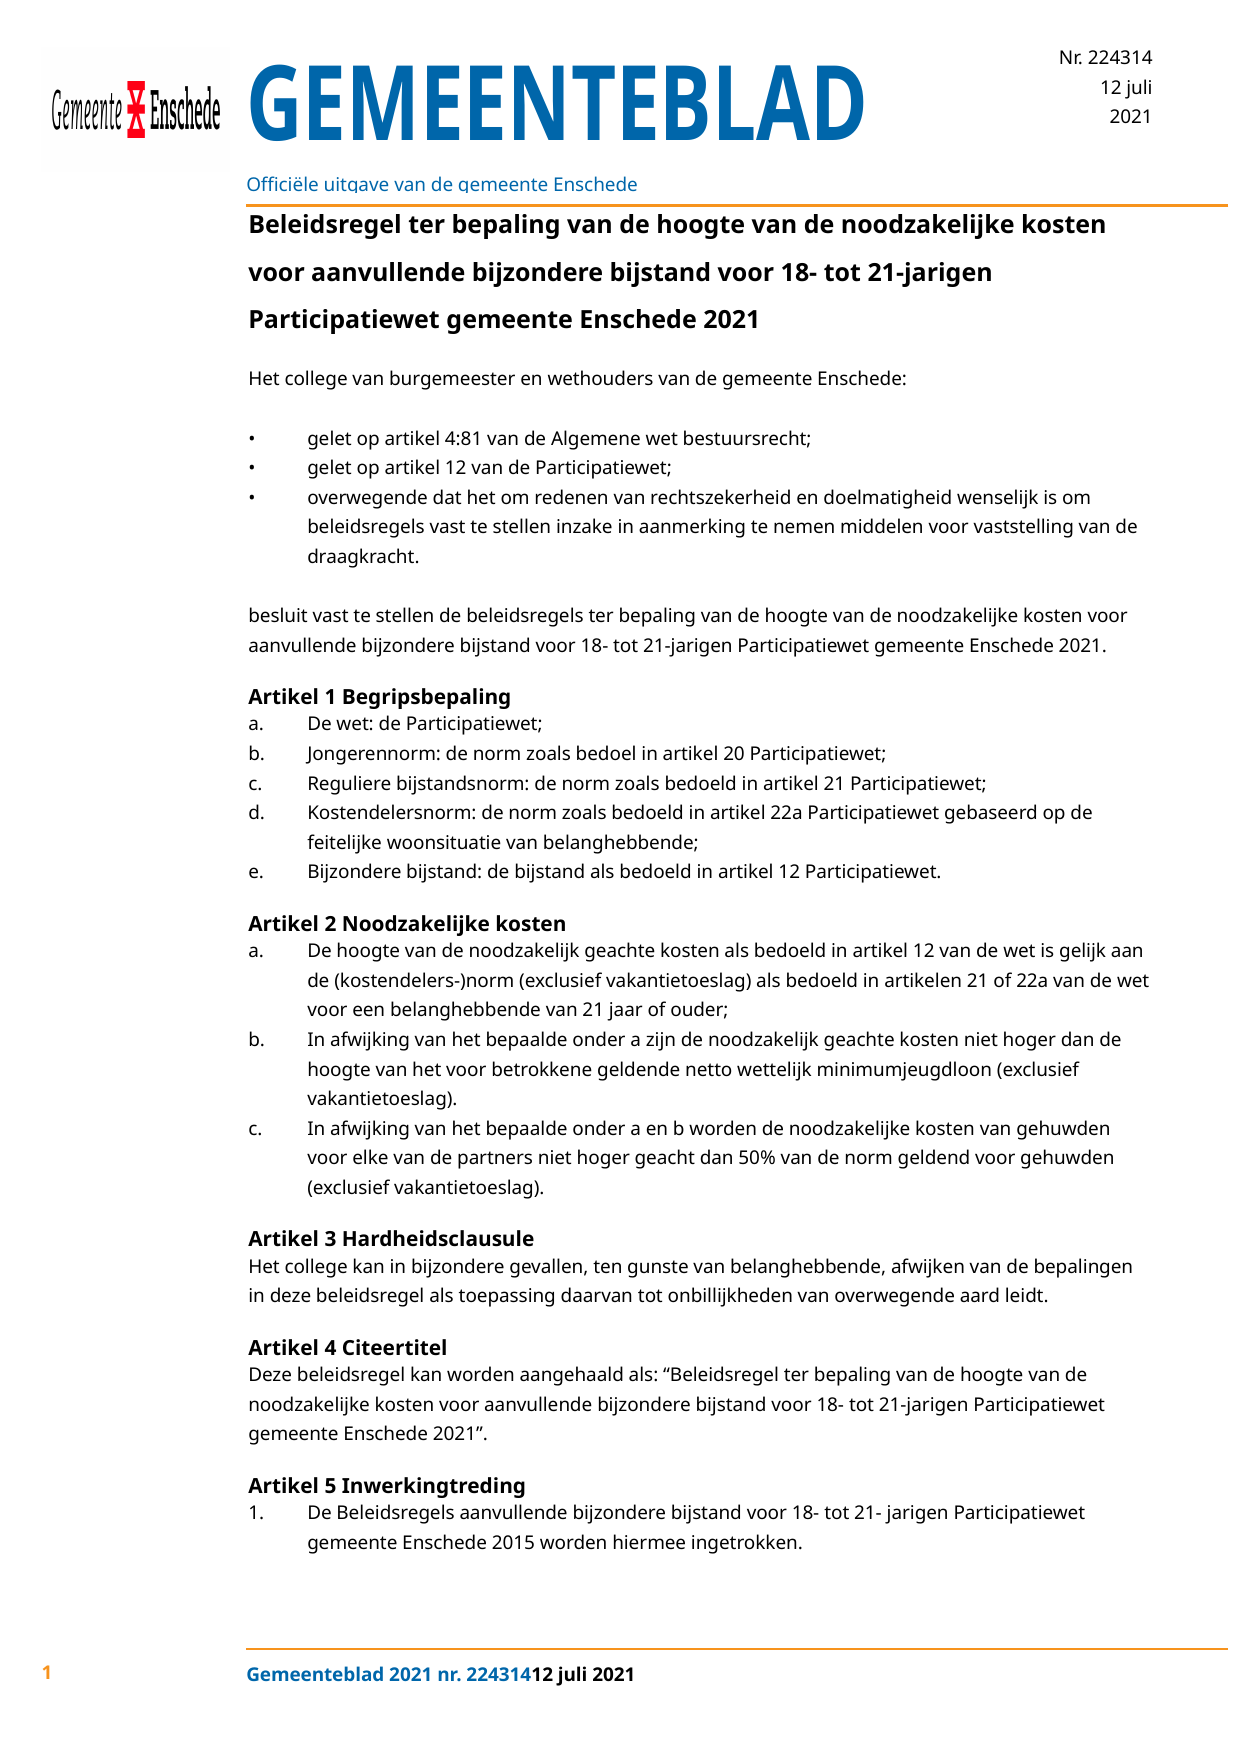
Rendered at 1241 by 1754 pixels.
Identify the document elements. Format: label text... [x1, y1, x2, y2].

list De hoogte van de noodzakelijk geachte kosten als bedoeld in artikel 12 van de wet is gelijk aan de (kostendelers-)norm (exclusief vakantietoeslag) als bedoeld in artikelen 21 of 22a van de wet voor een belanghebbende van 21 jaar of ouder; [248, 937, 1152, 1022]
list Bijzondere bijstand: de bijstand als bedoeld in artikel 12 Participatiewet. [248, 858, 1152, 884]
text Artikel 5 Inwerkingtreding [248, 1471, 1152, 1499]
text Artikel 3 Hardheidsclausule [248, 1224, 1152, 1253]
text Artikel 1 Begripsbepaling [248, 682, 1152, 711]
list Kostendelersnorm: de norm zoals bedoeld in artikel 22a Participatiewet gebaseerd op de feitelijke woonsituatie van belanghebbende; [248, 799, 1152, 855]
text Het college kan in bijzondere gevallen, ten gunste van belanghebbende, afwijken van de bepalingen in deze beleidsregel als toepassing daarvan tot onbillijkheden van overwegende aard leidt. [248, 1253, 1152, 1308]
text Het college van burgemeester en wethouders van de gemeente Enschede: [248, 366, 1152, 391]
picture [41, 47, 231, 172]
list De Beleidsregels aanvullende bijzondere bijstand voor 18- tot 21- jarigen Participatiewet gemeente Enschede 2015 worden hiermee ingetrokken. [248, 1499, 1152, 1555]
list Jongerennorm: de norm zoals bedoel in artikel 20 Participatiewet; [248, 740, 1152, 766]
text Artikel 4 Citeertitel [248, 1333, 1152, 1361]
text Deze beleidsregel kan worden aangehaald als: “Beleidsregel ter bepaling van de hoogte van de noodzakelijke kosten voor aanvullende bijzondere bijstand voor 18- tot 21-jarigen Participatiewet gemeente Enschede 2021”. [248, 1361, 1152, 1446]
text besluit vast te stellen de beleidsregels ter bepaling van de hoogte van de noodzakelijke kosten voor aanvullende bijzondere bijstand voor 18- tot 21-jarigen Participatiewet gemeente Enschede 2021. [248, 602, 1152, 657]
text Beleidsregel ter bepaling van de hoogte van de noodzakelijke kosten voor aanvullende bijzondere bijstand voor 18- tot 21-jarigen Participatiewet gemeente Enschede 2021 [248, 207, 1152, 336]
list De wet: de Participatiewet; [248, 711, 1152, 736]
list In afwijking van het bepaalde onder a zijn de noodzakelijk geachte kosten niet hoger dan de hoogte van het voor betrokkene geldende netto wettelijk minimumjeugdloon (exclusief vakantietoeslag). [248, 1026, 1152, 1111]
list gelet op artikel 4:81 van de Algemene wet bestuursrecht; [248, 425, 1152, 450]
text Artikel 2 Noodzakelijke kosten [248, 909, 1152, 937]
list gelet op artikel 12 van de Participatiewet; [248, 454, 1152, 480]
list overwegende dat het om redenen van rechtszekerheid en doelmatigheid wenselijk is om beleidsregels vast te stellen inzake in aanmerking te nemen middelen voor vaststelling van de draagkracht. [248, 484, 1152, 569]
list In afwijking van het bepaalde onder a en b worden de noodzakelijke kosten van gehuwden voor elke van de partners niet hoger geacht dan 50% van de norm geldend voor gehuwden (exclusief vakantietoeslag). [248, 1115, 1152, 1200]
list Reguliere bijstandsnorm: de norm zoals bedoeld in artikel 21 Participatiewet; [248, 770, 1152, 796]
